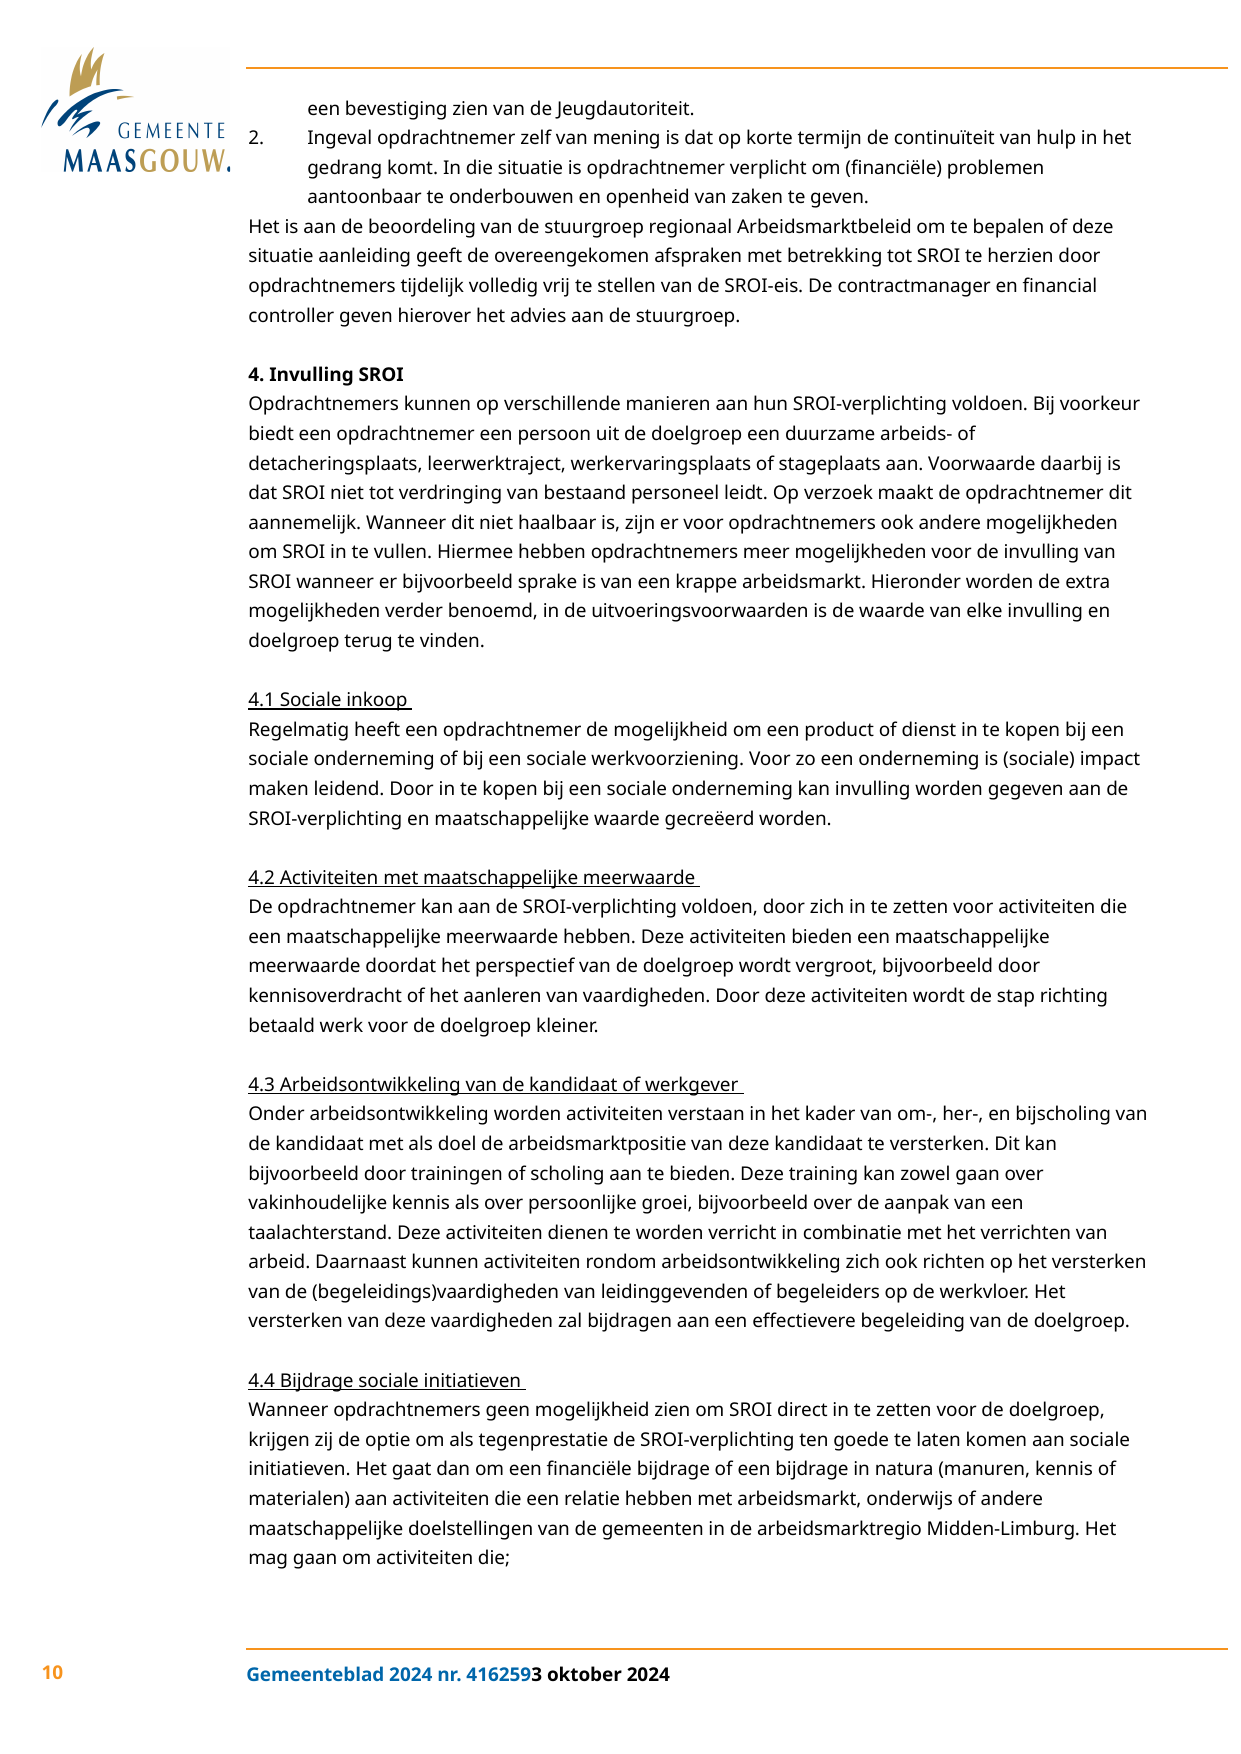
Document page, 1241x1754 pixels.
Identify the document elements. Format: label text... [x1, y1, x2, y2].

text Regelmatig heeft een opdrachtnemer de mogelijkheid om een product of dienst in te kopen bij een sociale onderneming of bij een sociale werkvoorziening. Voor zo een onderneming is (sociale) impact maken leidend. Door in te kopen bij een sociale onderneming kan invulling worden gegeven aan de SROI-verplichting en maatschappelijke waarde gecreëerd worden. [248, 716, 1152, 831]
text 4. Invulling SROI [248, 361, 1152, 387]
text Opdrachtnemers kunnen op verschillende manieren aan hun SROI-verplichting voldoen. Bij voorkeur biedt een opdrachtnemer een persoon uit de doelgroep een duurzame arbeids- of detacheringsplaats, leerwerktraject, werkervaringsplaats of stageplaats aan. Voorwaarde daarbij is dat SROI niet tot verdringing van bestaand personeel leidt. Op verzoek maakt de opdrachtnemer dit aannemelijk. Wanneer dit niet haalbaar is, zijn er voor opdrachtnemers ook andere mogelijkheden om SROI in te vullen. Hiermee hebben opdrachtnemers meer mogelijkheden voor de invulling van SROI wanneer er bijvoorbeeld sprake is van een krappe arbeidsmarkt. Hieronder worden de extra mogelijkheden verder benoemd, in de uitvoeringsvoorwaarden is de waarde van elke invulling en doelgroep terug te vinden. [248, 391, 1152, 653]
text 4.4 Bijdrage sociale initiatieven [248, 1367, 1152, 1393]
list een bevestiging zien van de Jeugdautoriteit. [248, 95, 1152, 121]
text Het is aan de beoordeling van de stuurgroep regionaal Arbeidsmarktbeleid om te bepalen of deze situatie aanleiding geeft de overeengekomen afspraken met betrekking tot SROI te herzien door opdrachtnemers tijdelijk volledig vrij te stellen van de SROI-eis. De contractmanager en financial controller geven hierover het advies aan de stuurgroep. [248, 213, 1152, 328]
list Ingeval opdrachtnemer zelf van mening is dat op korte termijn de continuïteit van hulp in het gedrang komt. In die situatie is opdrachtnemer verplicht om (financiële) problemen aantoonbaar te onderbouwen en openheid van zaken te geven. [248, 124, 1152, 209]
text Wanneer opdrachtnemers geen mogelijkheid zien om SROI direct in te zetten voor de doelgroep, krijgen zij de optie om als tegenprestatie de SROI-verplichting ten goede te laten komen aan sociale initiatieven. Het gaat dan om een financiële bijdrage of een bijdrage in natura (manuren, kennis of materialen) aan activiteiten die een relatie hebben met arbeidsmarkt, onderwijs of andere maatschappelijke doelstellingen van de gemeenten in de arbeidsmarktregio Midden-Limburg. Het mag gaan om activiteiten die; [248, 1396, 1152, 1570]
text Onder arbeidsontwikkeling worden activiteiten verstaan in het kader van om-, her-, en bijscholing van de kandidaat met als doel de arbeidsmarktpositie van deze kandidaat te versterken. Dit kan bijvoorbeeld door trainingen of scholing aan te bieden. Deze training kan zowel gaan over vakinhoudelijke kennis als over persoonlijke groei, bijvoorbeeld over de aanpak van een taalachterstand. Deze activiteiten dienen te worden verricht in combinatie met het verrichten van arbeid. Daarnaast kunnen activiteiten rondom arbeidsontwikkeling zich ook richten op het versterken van de (begeleidings)vaardigheden van leidinggevenden of begeleiders op de werkvloer. Het versterken van deze vaardigheden zal bijdragen aan een effectievere begeleiding van de doelgroep. [248, 1101, 1152, 1333]
text 4.3 Arbeidsontwikkeling van de kandidaat of werkgever [248, 1071, 1152, 1097]
text De opdrachtnemer kan aan de SROI-verplichting voldoen, door zich in te zetten voor activiteiten die een maatschappelijke meerwaarde hebben. Deze activiteiten bieden een maatschappelijke meerwaarde doordat het perspectief van de doelgroep wordt vergroot, bijvoorbeeld door kennisoverdracht of het aanleren van vaardigheden. Door deze activiteiten wordt de stap richting betaald werk voor de doelgroep kleiner. [248, 893, 1152, 1038]
text 4.2 Activiteiten met maatschappelijke meerwaarde [248, 864, 1152, 890]
picture [41, 47, 231, 172]
text 4.1 Sociale inkoop [248, 686, 1152, 712]
